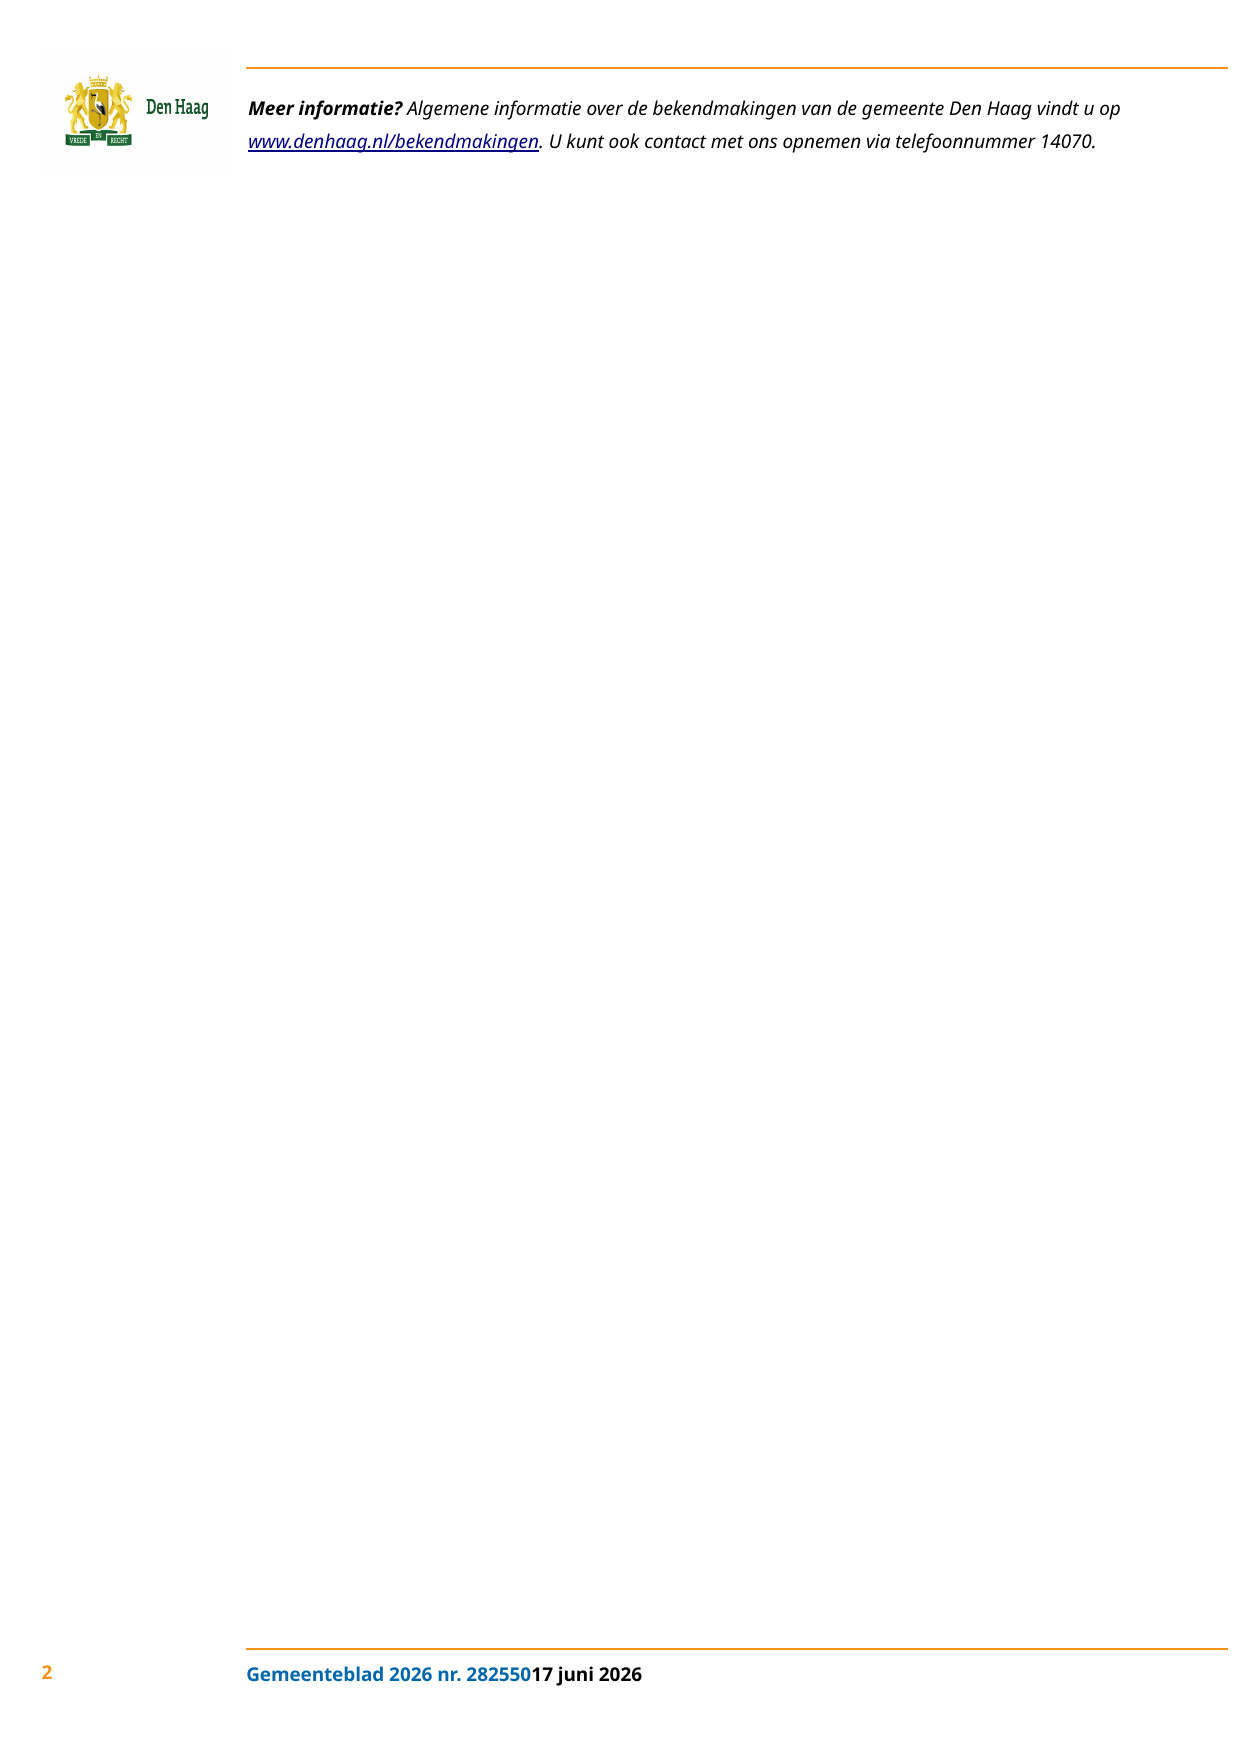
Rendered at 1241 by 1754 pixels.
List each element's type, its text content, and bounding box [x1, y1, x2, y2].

picture [41, 47, 231, 172]
text Meer informatie? Algemene informatie over de bekendmakingen van de gemeente Den Haag vindt u op www.denhaag.nl/bekendmakingen. U kunt ook contact met ons opnemen via telefoonnummer 14070. [248, 95, 1152, 154]
